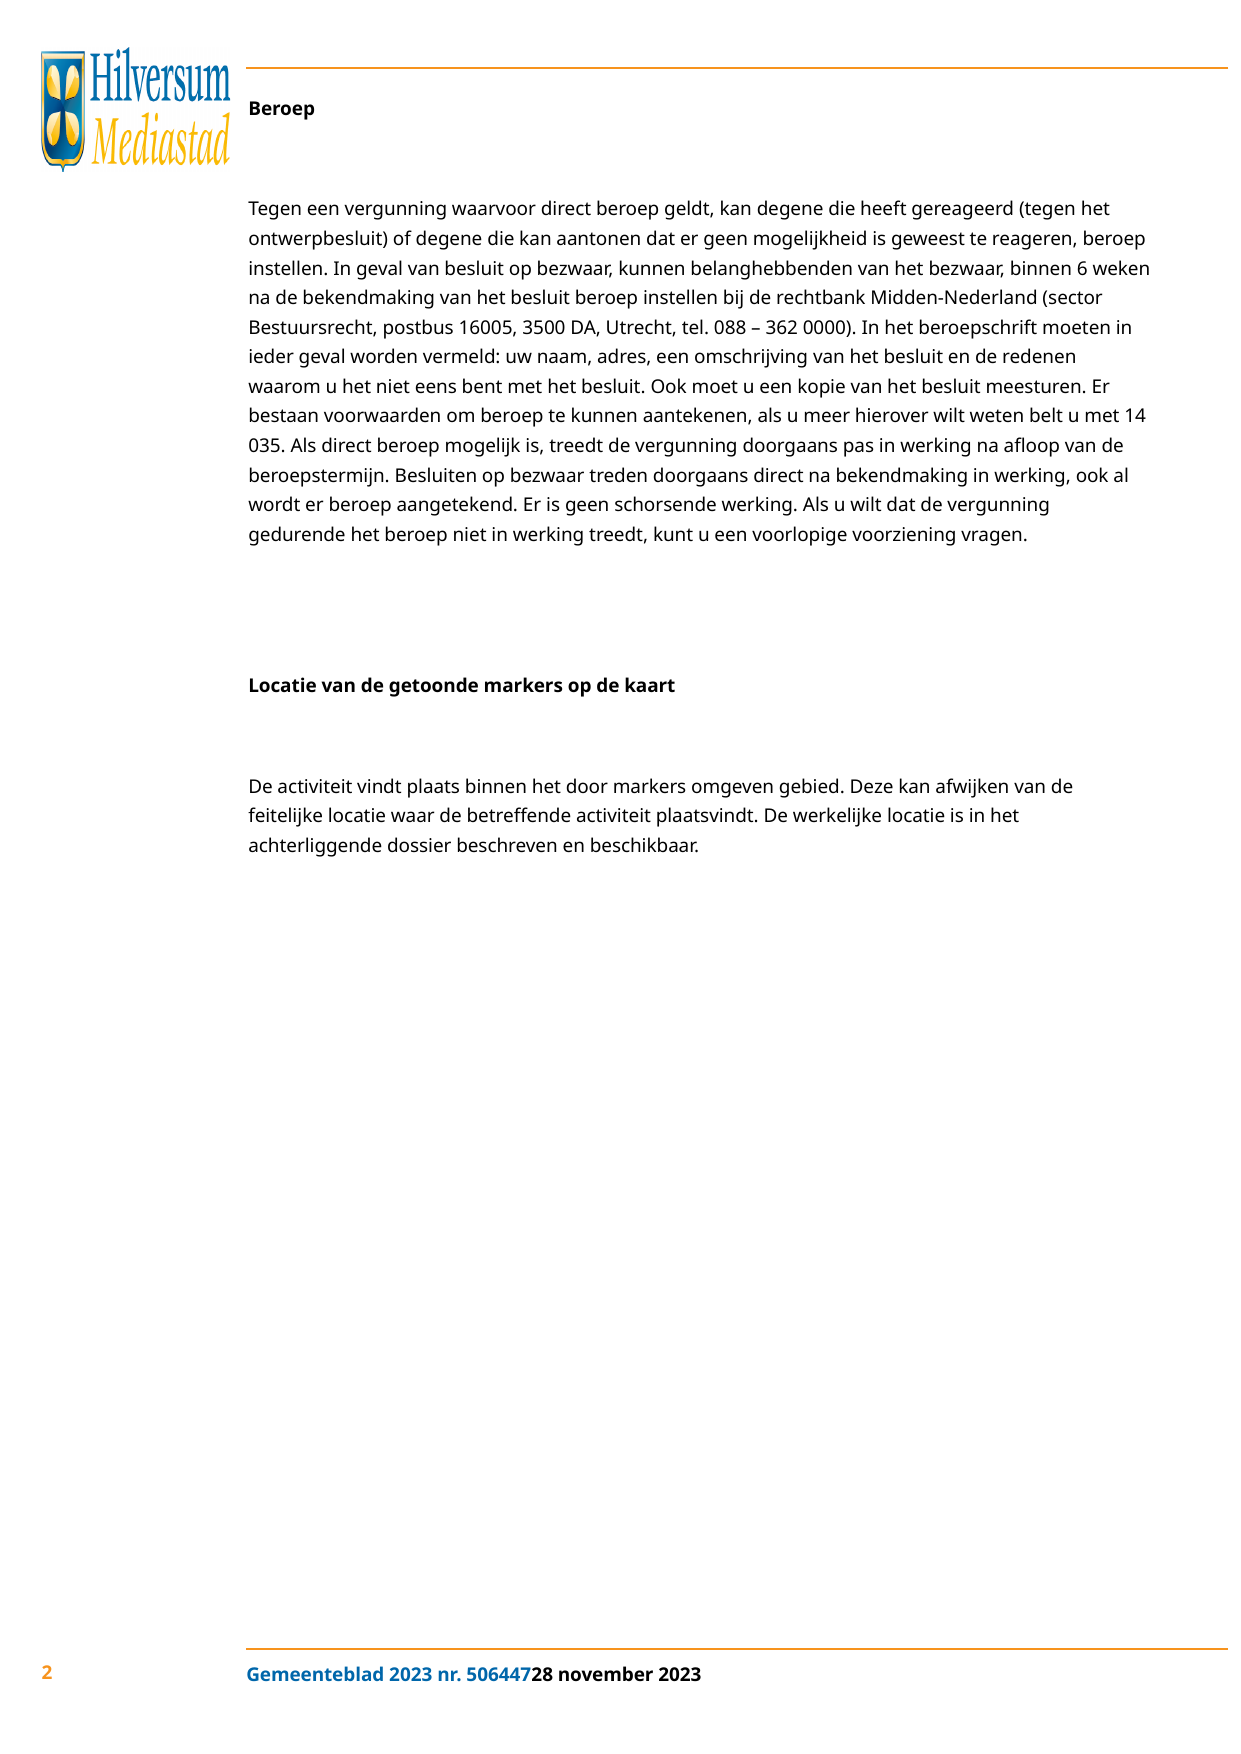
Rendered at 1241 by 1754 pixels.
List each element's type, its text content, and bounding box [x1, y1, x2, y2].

text Locatie van de getoonde markers op de kaart [248, 672, 1152, 698]
text Beroep [248, 95, 1152, 121]
text De activiteit vindt plaats binnen het door markers omgeven gebied. Deze kan afwijken van de feitelijke locatie waar de betreffende activiteit plaatsvindt. De werkelijke locatie is in het achterliggende dossier beschreven en beschikbaar. [248, 773, 1152, 858]
picture [41, 47, 231, 172]
text Tegen een vergunning waarvoor direct beroep geldt, kan degene die heeft gereageerd (tegen het ontwerpbesluit) of degene die kan aantonen dat er geen mogelijkheid is geweest te reageren, beroep instellen. In geval van besluit op bezwaar, kunnen belanghebbenden van het bezwaar, binnen 6 weken na de bekendmaking van het besluit beroep instellen bij de rechtbank Midden-Nederland (sector Bestuursrecht, postbus 16005, 3500 DA, Utrecht, tel. 088 – 362 0000). In het beroepschrift moeten in ieder geval worden vermeld: uw naam, adres, een omschrijving van het besluit en de redenen waarom u het niet eens bent met het besluit. Ook moet u een kopie van het besluit meesturen. Er bestaan voorwaarden om beroep te kunnen aantekenen, als u meer hierover wilt weten belt u met 14 035. Als direct beroep mogelijk is, treedt de vergunning doorgaans pas in werking na afloop van de beroepstermijn. Besluiten op bezwaar treden doorgaans direct na bekendmaking in werking, ook al wordt er beroep aangetekend. Er is geen schorsende werking. Als u wilt dat de vergunning gedurende het beroep niet in werking treedt, kunt u een voorlopige voorziening vragen. [248, 196, 1152, 547]
